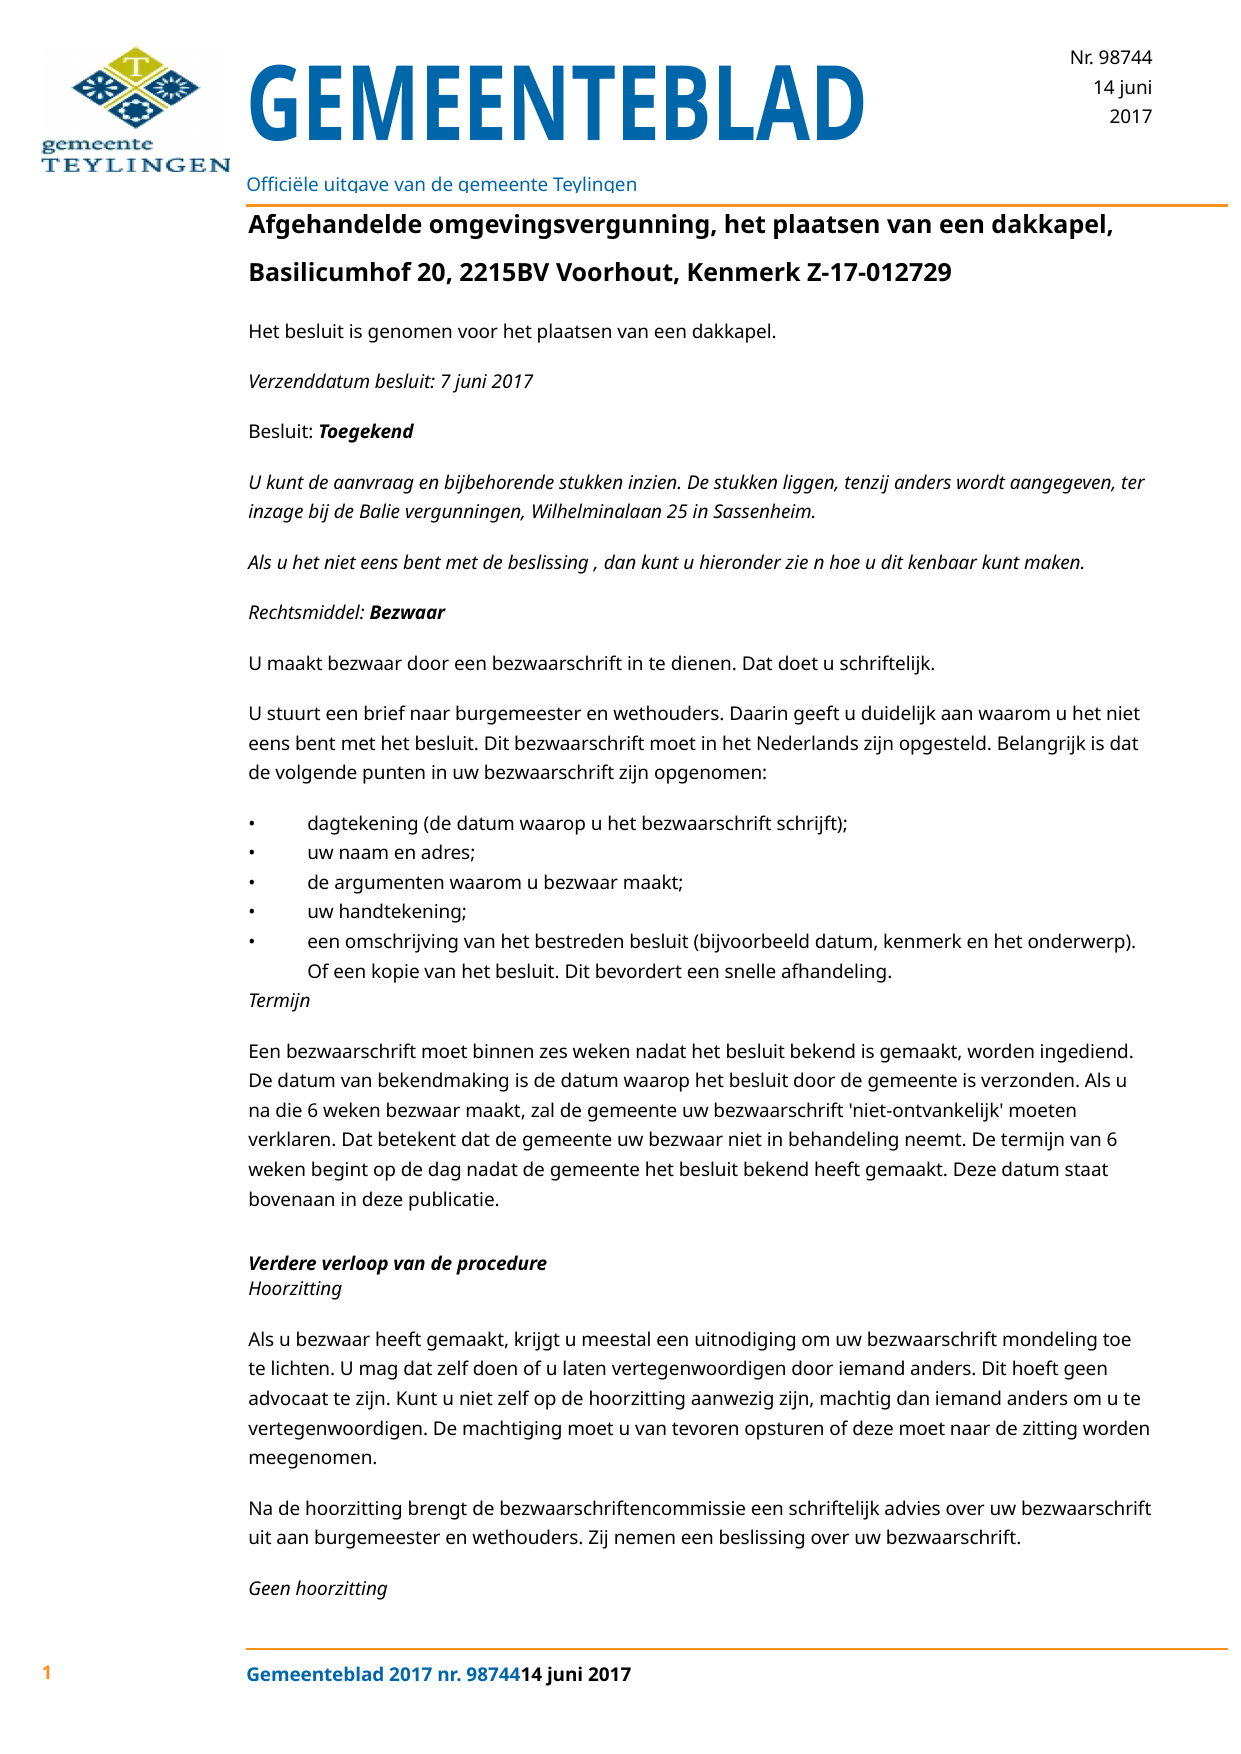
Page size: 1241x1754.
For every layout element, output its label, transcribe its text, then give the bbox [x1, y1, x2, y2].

list uw naam en adres; [248, 839, 1152, 865]
text Verdere verloop van de procedure [248, 1250, 1152, 1276]
text U maakt bezwaar door een bezwaarschrift in te dienen. Dat doet u schriftelijk. [248, 650, 1152, 676]
text Verzenddatum besluit: 7 juni 2017 [248, 368, 1152, 394]
list de argumenten waarom u bezwaar maakt; [248, 869, 1152, 895]
text Het besluit is genomen voor het plaatsen van een dakkapel. [248, 318, 1152, 344]
picture [41, 47, 231, 172]
text Hoorzitting [248, 1276, 1152, 1301]
list een omschrijving van het bestreden besluit (bijvoorbeeld datum, kenmerk en het onderwerp). Of een kopie van het besluit. Dit bevordert een snelle afhandeling. [248, 928, 1152, 984]
text Als u het niet eens bent met de beslissing , dan kunt u hieronder zie n hoe u dit kenbaar kunt maken. [248, 549, 1152, 575]
text Als u bezwaar heeft gemaakt, krijgt u meestal een uitnodiging om uw bezwaarschrift mondeling toe te lichten. U mag dat zelf doen of u laten vertegenwoordigen door iemand anders. Dit hoeft geen advocaat te zijn. Kunt u niet zelf op de hoorzitting aanwezig zijn, machtig dan iemand anders om u te vertegenwoordigen. De machtiging moet u van tevoren opsturen of deze moet naar de zitting worden meegenomen. [248, 1326, 1152, 1470]
list uw handtekening; [248, 899, 1152, 924]
text Afgehandelde omgevingsvergunning, het plaatsen van een dakkapel, Basilicumhof 20, 2215BV Voorhout, Kenmerk Z-17-012729 [248, 207, 1152, 288]
text Rechtsmiddel: Bezwaar [248, 599, 1152, 625]
text U kunt de aanvraag en bijbehorende stukken inzien. De stukken liggen, tenzij anders wordt aangegeven, ter inzage bij de Balie vergunningen, Wilhelminalaan 25 in Sassenheim. [248, 469, 1152, 524]
text Besluit: Toegekend [248, 419, 1152, 444]
text Termijn [248, 987, 1152, 1013]
text Geen hoorzitting [248, 1575, 1152, 1600]
text U stuurt een brief naar burgemeester en wethouders. Daarin geeft u duidelijk aan waarom u het niet eens bent met het besluit. Dit bezwaarschrift moet in het Nederlands zijn opgesteld. Belangrijk is dat de volgende punten in uw bezwaarschrift zijn opgenomen: [248, 700, 1152, 785]
list dagtekening (de datum waarop u het bezwaarschrift schrijft); [248, 810, 1152, 836]
text Een bezwaarschrift moet binnen zes weken nadat het besluit bekend is gemaakt, worden ingediend. De datum van bekendmaking is de datum waarop het besluit door de gemeente is verzonden. Als u na die 6 weken bezwaar maakt, zal de gemeente uw bezwaarschrift 'niet-ontvankelijk' moeten verklaren. Dat betekent dat de gemeente uw bezwaar niet in behandeling neemt. De termijn van 6 weken begint op de dag nadat de gemeente het besluit bekend heeft gemaakt. Deze datum staat bovenaan in deze publicatie. [248, 1038, 1152, 1212]
text Na de hoorzitting brengt de bezwaarschriftencommissie een schriftelijk advies over uw bezwaarschrift uit aan burgemeester en wethouders. Zij nemen een beslissing over uw bezwaarschrift. [248, 1495, 1152, 1550]
